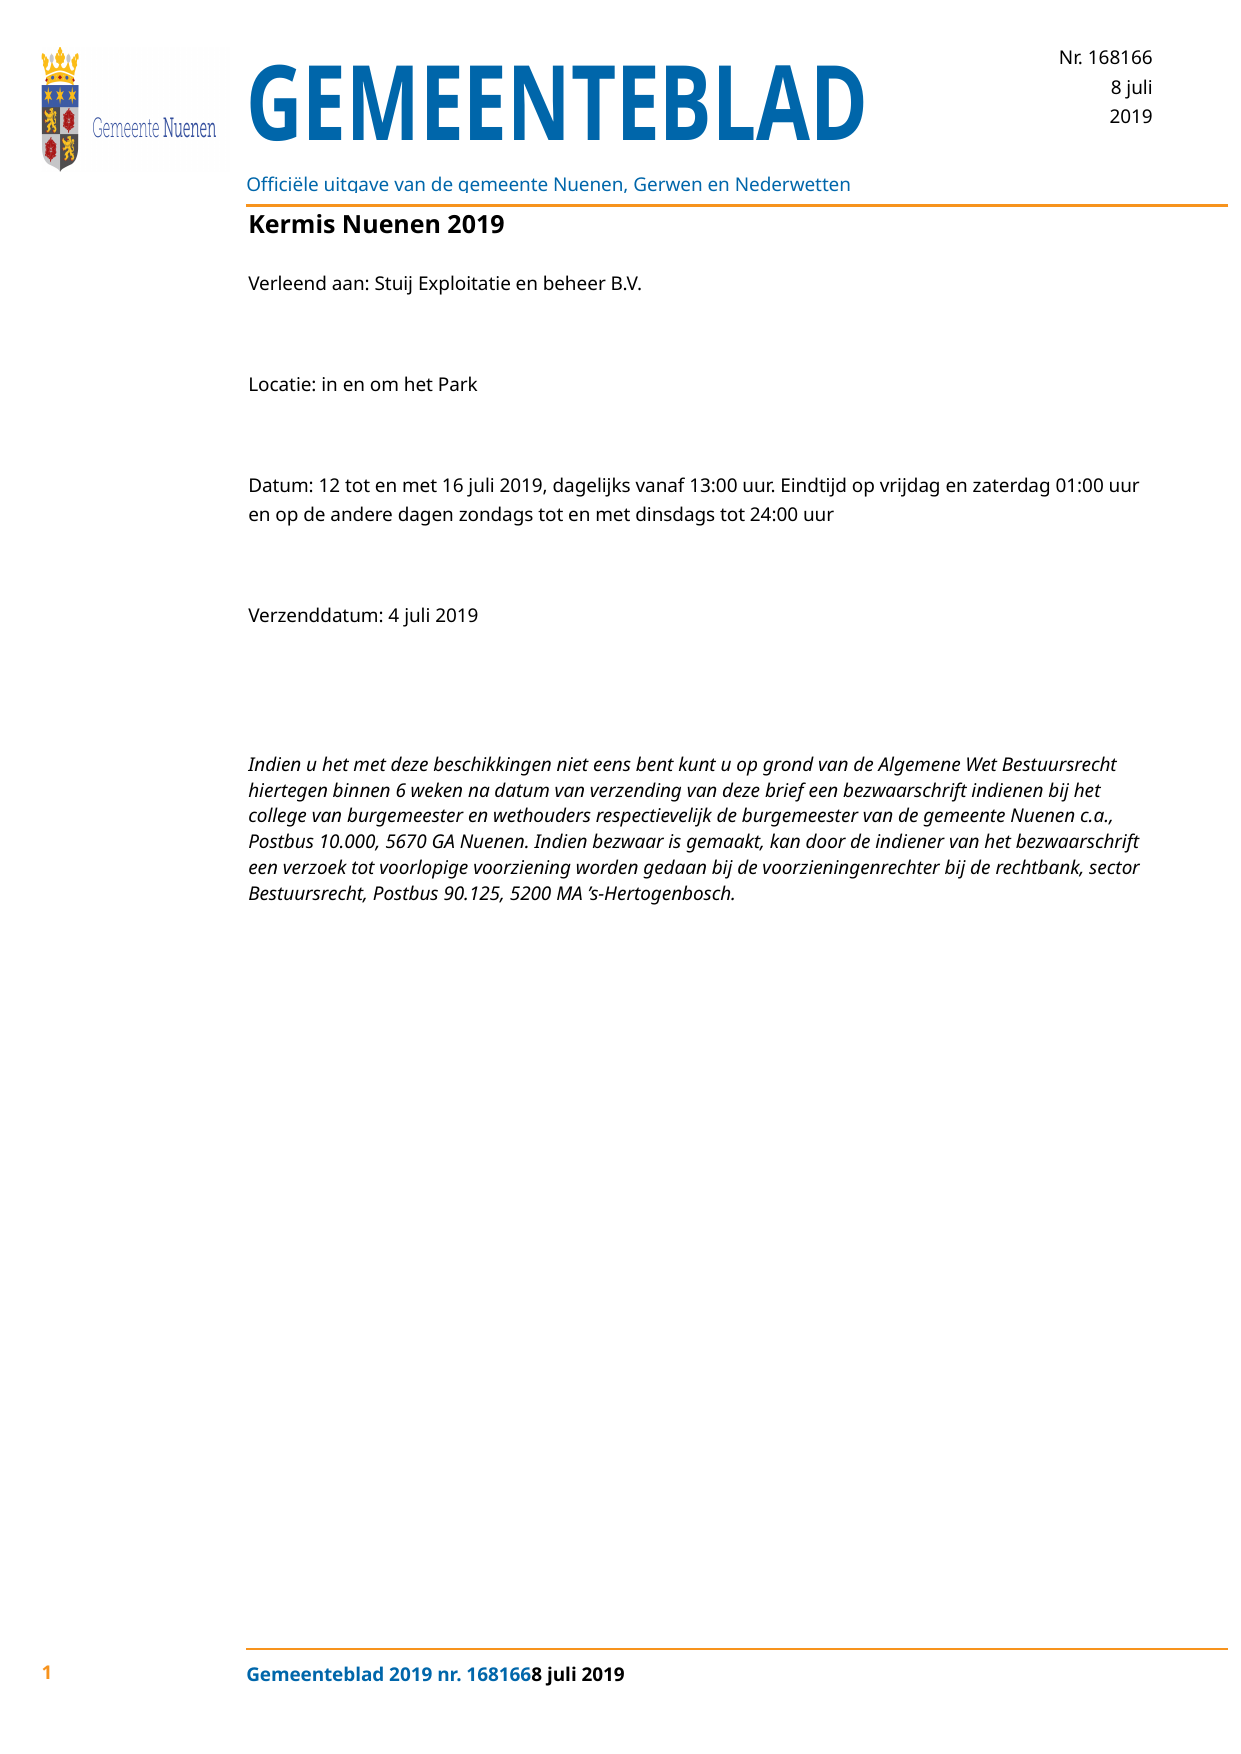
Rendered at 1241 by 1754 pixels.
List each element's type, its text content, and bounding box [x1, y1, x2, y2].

text Datum: 12 tot en met 16 juli 2019, dagelijks vanaf 13:00 uur. Eindtijd op vrijdag en zaterdag 01:00 uur en op de andere dagen zondags tot en met dinsdags tot 24:00 uur [248, 472, 1152, 527]
text Kermis Nuenen 2019 [248, 207, 1152, 241]
text Verleend aan: Stuij Exploitatie en beheer B.V. [248, 270, 1152, 296]
text Locatie: in en om het Park [248, 371, 1152, 397]
text Indien u het met deze beschikkingen niet eens bent kunt u op grond van de Algemene Wet Bestuursrecht hiertegen binnen 6 weken na datum van verzending van deze brief een bezwaarschrift indienen bij het college van burgemeester en wethouders respectievelijk de burgemeester van de gemeente Nuenen c.a., Postbus 10.000, 5670 GA Nuenen. Indien bezwaar is gemaakt, kan door de indiener van het bezwaarschrift een verzoek tot voorlopige voorziening worden gedaan bij de voorzieningenrechter bij de rechtbank, sector Bestuursrecht, Postbus 90.125, 5200 MA ’s-Hertogenbosch. [248, 751, 1152, 905]
picture [41, 47, 231, 172]
text Verzenddatum: 4 juli 2019 [248, 602, 1152, 628]
